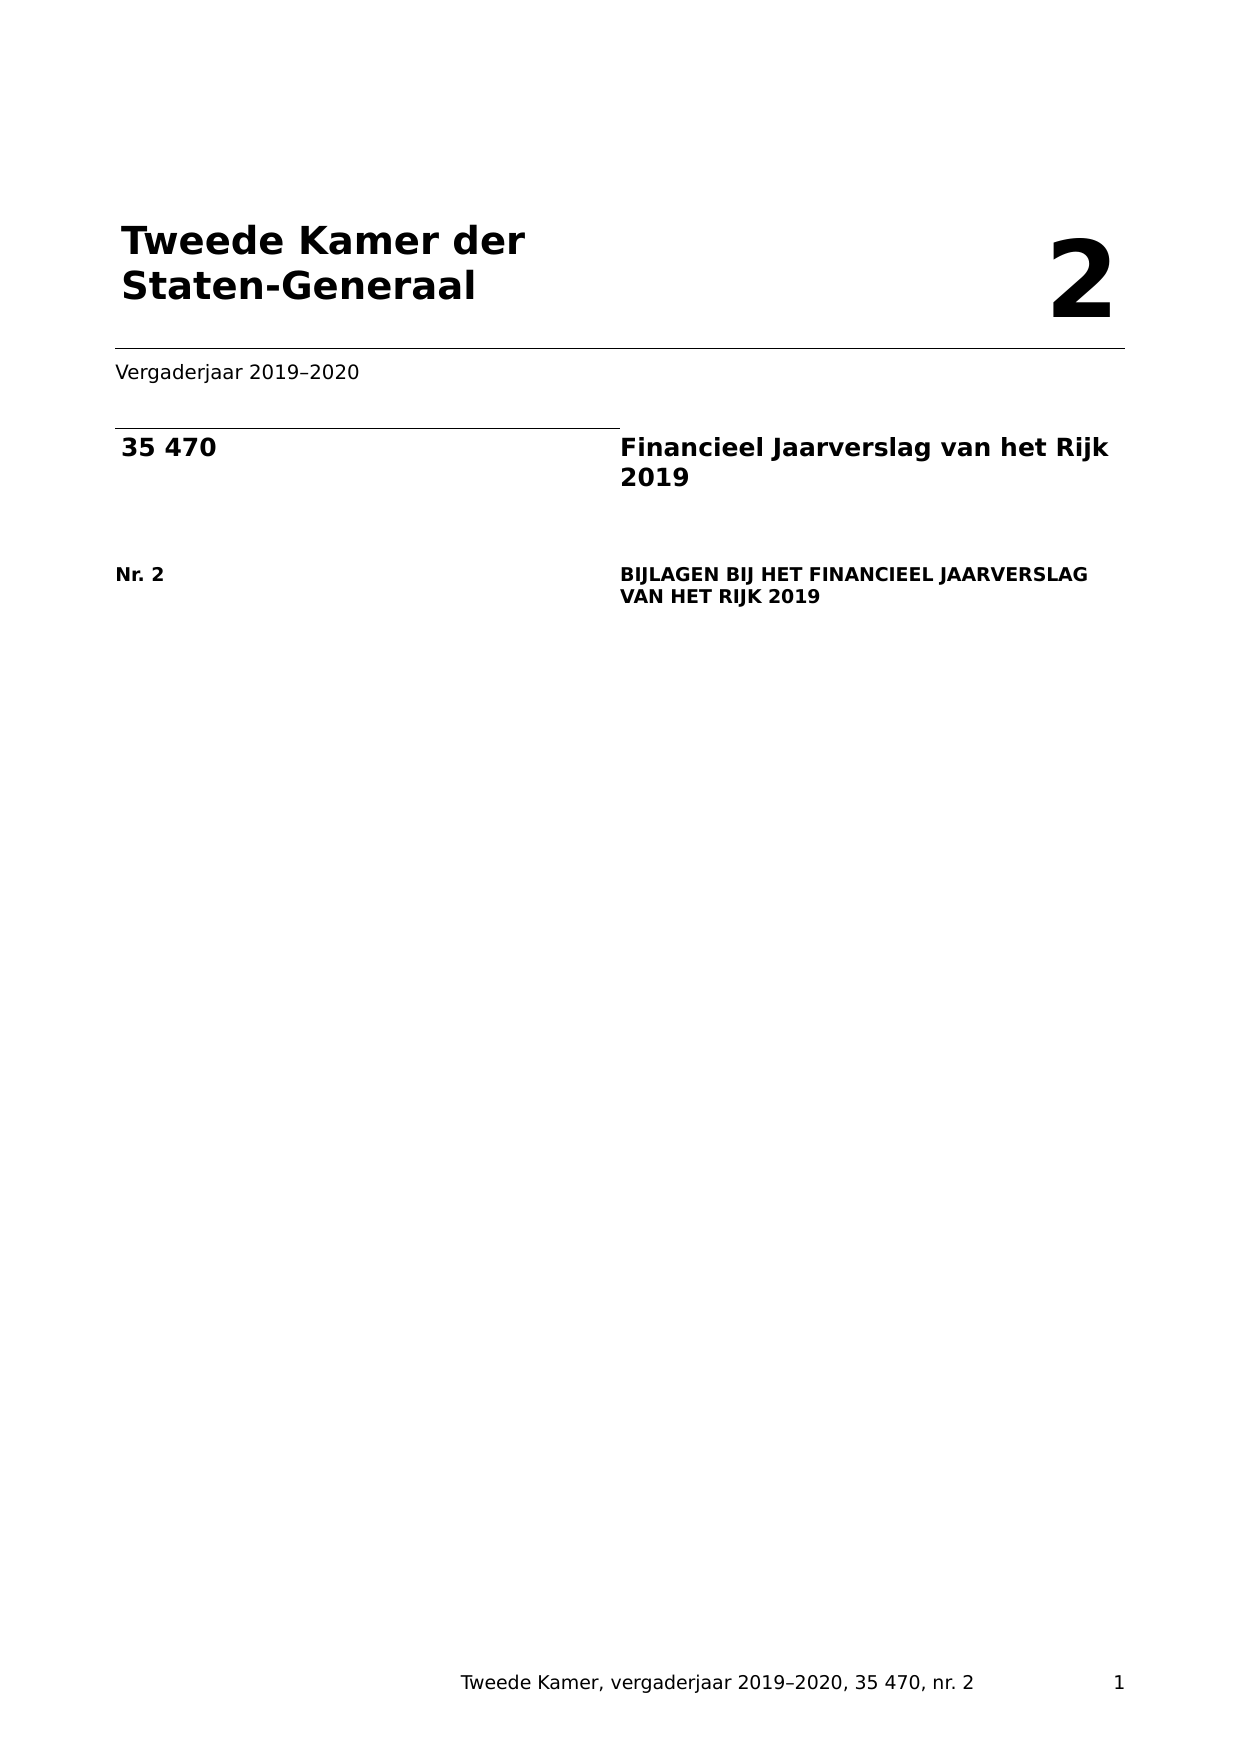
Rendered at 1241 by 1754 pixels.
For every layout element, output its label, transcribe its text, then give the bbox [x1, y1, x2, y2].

table_header 35 470 [115, 429, 620, 498]
table_header Financieel Jaarverslag van het Rijk 2019 [620, 428, 1125, 498]
table_header Bijlagen bij het Financieel Jaarverslag van het RIjk 2019 [620, 564, 1125, 629]
table_header 2 [620, 213, 1125, 348]
table_header Nr. 2 [115, 564, 620, 629]
table_cell Vergaderjaar 2019–2020 [115, 349, 1125, 384]
table_header Tweede Kamer der Staten-Generaal [115, 213, 620, 348]
